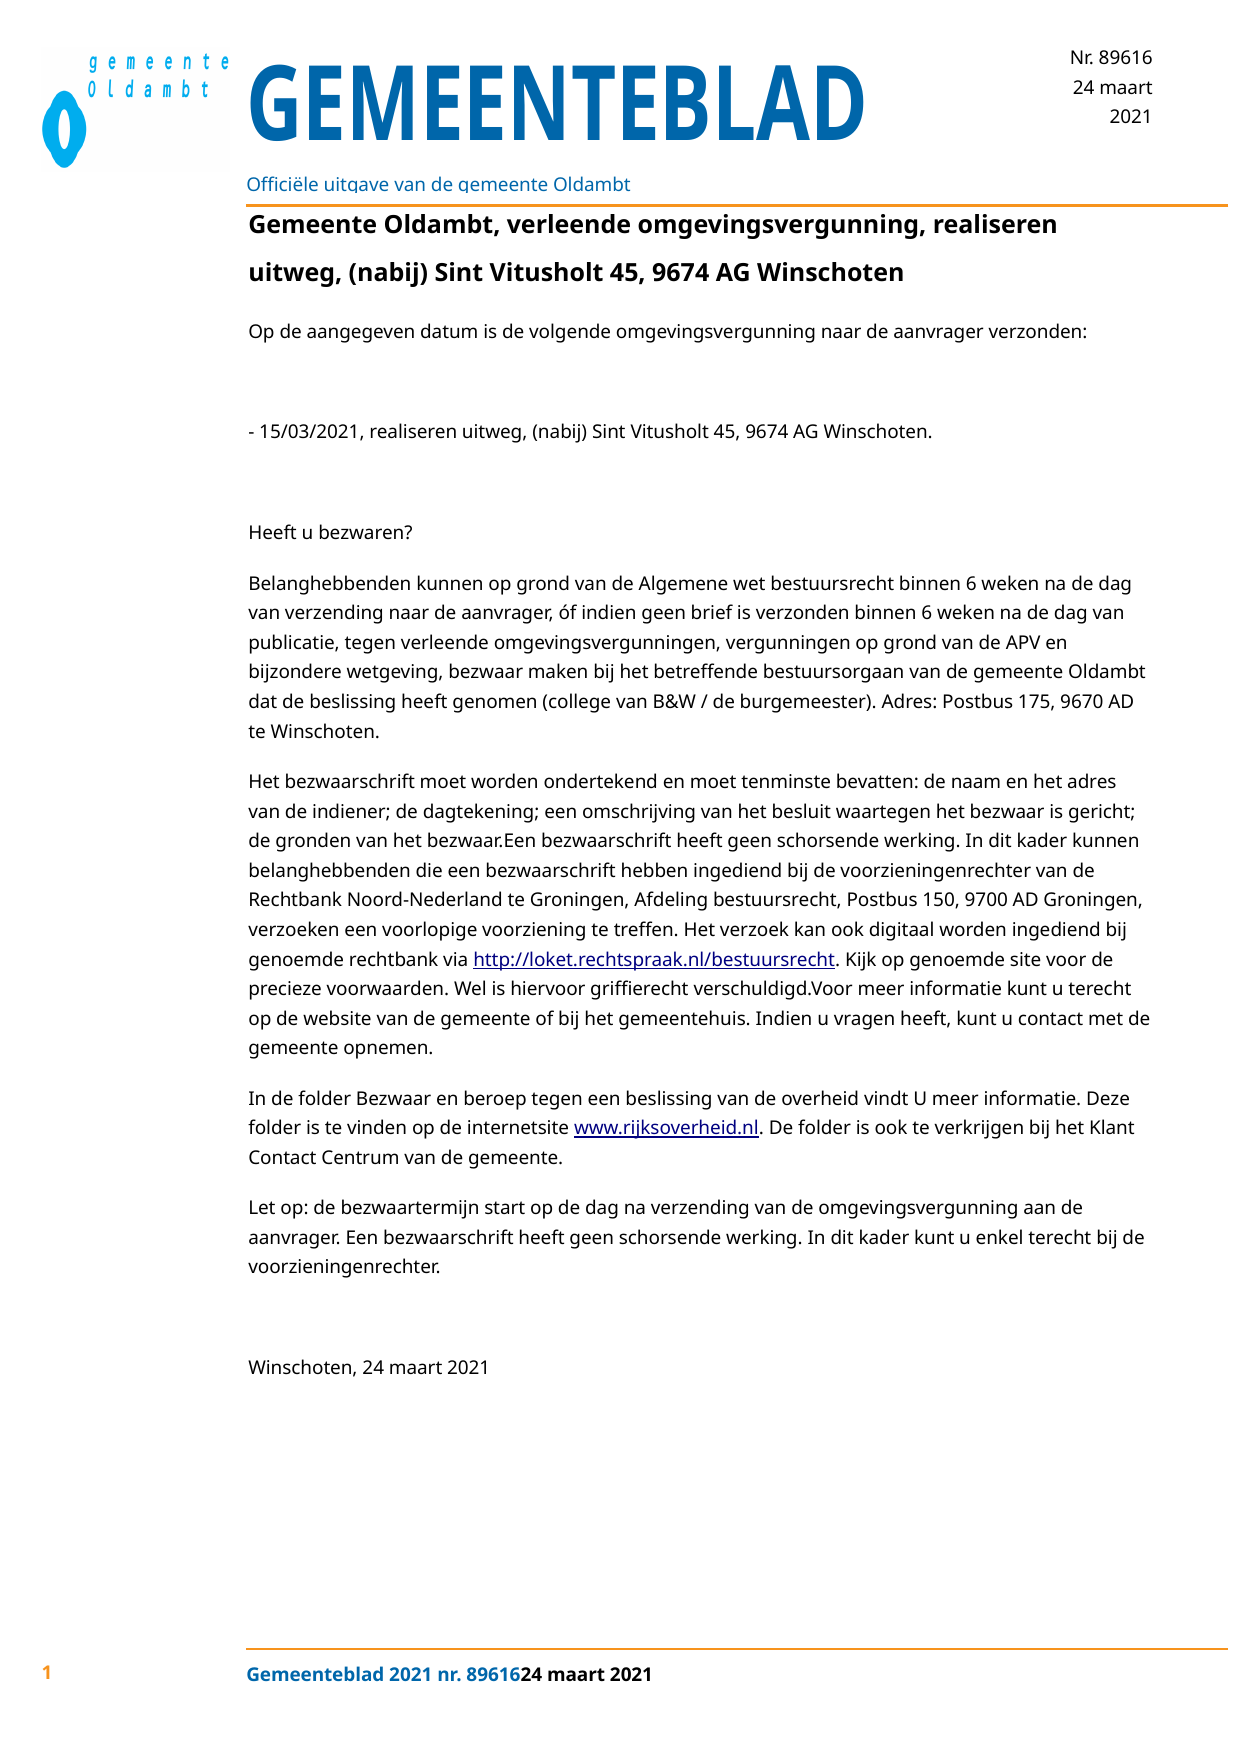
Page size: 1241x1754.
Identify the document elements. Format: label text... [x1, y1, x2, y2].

text Gemeente Oldambt, verleende omgevingsvergunning, realiseren uitweg, (nabij) Sint Vitusholt 45, 9674 AG Winschoten [248, 207, 1152, 288]
text In de folder Bezwaar en beroep tegen een beslissing van de overheid vindt U meer informatie. Deze folder is te vinden op de internetsite www.rijksoverheid.nl. De folder is ook te verkrijgen bij het Klant Contact Centrum van de gemeente. [248, 1085, 1152, 1170]
text Op de aangegeven datum is de volgende omgevingsvergunning naar de aanvrager verzonden: [248, 318, 1152, 344]
text - 15/03/2021, realiseren uitweg, (nabij) Sint Vitusholt 45, 9674 AG Winschoten. [248, 419, 1152, 444]
text Belanghebbenden kunnen op grond van de Algemene wet bestuursrecht binnen 6 weken na de dag van verzending naar de aanvrager, óf indien geen brief is verzonden binnen 6 weken na de dag van publicatie, tegen verleende omgevingsvergunningen, vergunningen op grond van de APV en bijzondere wetgeving, bezwaar maken bij het betreffende bestuursorgaan van de gemeente Oldambt dat de beslissing heeft genomen (college van B&W / de burgemeester). Adres: Postbus 175, 9670 AD te Winschoten. [248, 570, 1152, 744]
text Winschoten, 24 maart 2021 [248, 1354, 1152, 1380]
text Let op: de bezwaartermijn start op de dag na verzending van de omgevingsvergunning aan de aanvrager. Een bezwaarschrift heeft geen schorsende werking. In dit kader kunt u enkel terecht bij de voorzieningenrechter. [248, 1194, 1152, 1279]
text Heeft u bezwaren? [248, 519, 1152, 545]
picture [41, 47, 231, 172]
text Het bezwaarschrift moet worden ondertekend en moet tenminste bevatten: de naam en het adres van de indiener; de dagtekening; een omschrijving van het besluit waartegen het bezwaar is gericht; de gronden van het bezwaar.Een bezwaarschrift heeft geen schorsende werking. In dit kader kunnen belanghebbenden die een bezwaarschrift hebben ingediend bij de voorzieningenrechter van de Rechtbank Noord-Nederland te Groningen, Afdeling bestuursrecht, Postbus 150, 9700 AD Groningen, verzoeken een voorlopige voorziening te treffen. Het verzoek kan ook digitaal worden ingediend bij genoemde rechtbank via http://loket.rechtspraak.nl/bestuursrecht. Kijk op genoemde site voor de precieze voorwaarden. Wel is hiervoor griffierecht verschuldigd.Voor meer informatie kunt u terecht op de website van de gemeente of bij het gemeentehuis. Indien u vragen heeft, kunt u contact met de gemeente opnemen. [248, 768, 1152, 1060]
